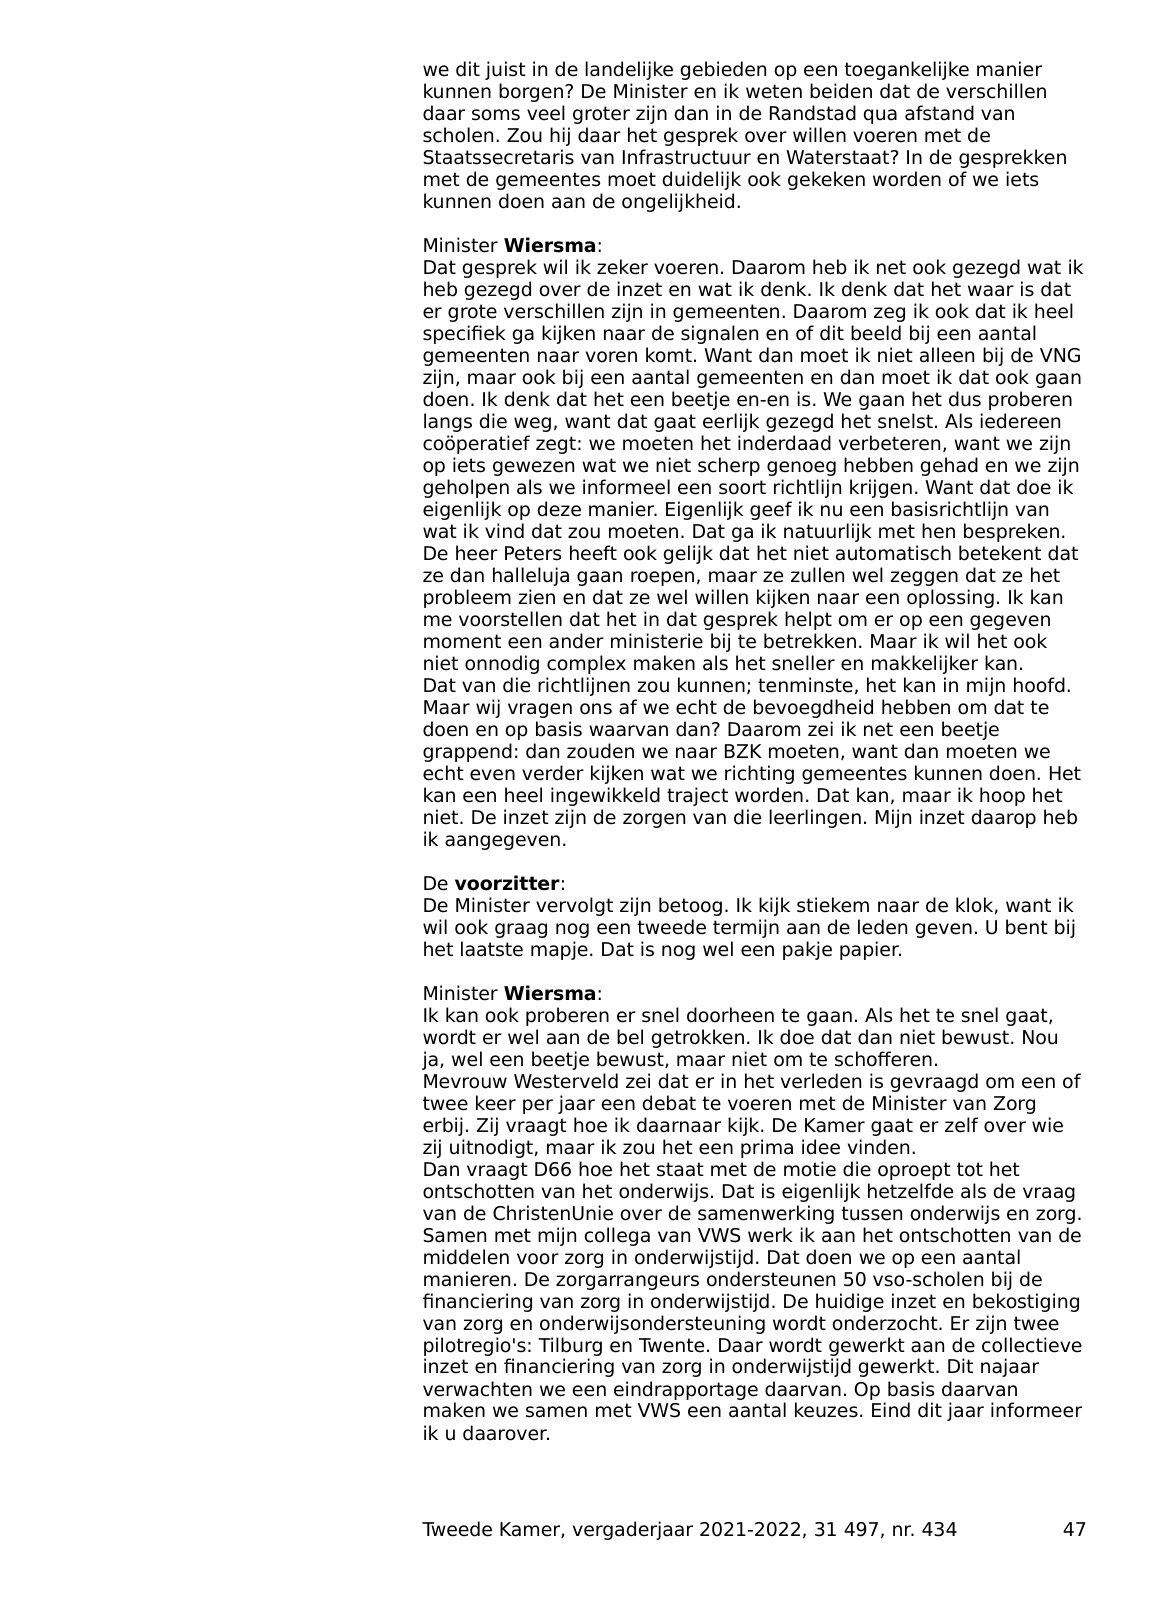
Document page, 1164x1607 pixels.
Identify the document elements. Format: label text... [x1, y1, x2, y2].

text De voorzitter: [422, 873, 1087, 895]
text Dat van die richtlijnen zou kunnen; tenminste, het kan in mijn hoofd. Maar wij vragen ons af we echt de bevoegdheid hebben om dat te doen en op basis waarvan dan? Daarom zei ik net een beetje grappend: dan zouden we naar BZK moeten, want dan moeten we echt even verder kijken wat we richting gemeentes kunnen doen. Het kan een heel ingewikkeld traject worden. Dat kan, maar ik hoop het niet. De inzet zijn de zorgen van die leerlingen. Mijn inzet daarop heb ik aangegeven. [422, 675, 1087, 851]
text Minister Wiersma: [422, 983, 1087, 1005]
text Dat gesprek wil ik zeker voeren. Daarom heb ik net ook gezegd wat ik heb gezegd over de inzet en wat ik denk. Ik denk dat het waar is dat er grote verschillen zijn in gemeenten. Daarom zeg ik ook dat ik heel specifiek ga kijken naar de signalen en of dit beeld bij een aantal gemeenten naar voren komt. Want dan moet ik niet alleen bij de VNG zijn, maar ook bij een aantal gemeenten en dan moet ik dat ook gaan doen. Ik denk dat het een beetje en-en is. We gaan het dus proberen langs die weg, want dat gaat eerlijk gezegd het snelst. Als iedereen coöperatief zegt: we moeten het inderdaad verbeteren, want we zijn op iets gewezen wat we niet scherp genoeg hebben gehad en we zijn geholpen als we informeel een soort richtlijn krijgen. Want dat doe ik eigenlijk op deze manier. Eigenlijk geef ik nu een basisrichtlijn van wat ik vind dat zou moeten. Dat ga ik natuurlijk met hen bespreken. De heer Peters heeft ook gelijk dat het niet automatisch betekent dat ze dan halleluja gaan roepen, maar ze zullen wel zeggen dat ze het probleem zien en dat ze wel willen kijken naar een oplossing. Ik kan me voorstellen dat het in dat gesprek helpt om er op een gegeven moment een ander ministerie bij te betrekken. Maar ik wil het ook niet onnodig complex maken als het sneller en makkelijker kan. [422, 257, 1087, 675]
text Minister Wiersma: [422, 235, 1087, 257]
text De Minister vervolgt zijn betoog. Ik kijk stiekem naar de klok, want ik wil ook graag nog een tweede termijn aan de leden geven. U bent bij het laatste mapje. Dat is nog wel een pakje papier. [422, 895, 1087, 961]
text we dit juist in de landelijke gebieden op een toegankelijke manier kunnen borgen? De Minister en ik weten beiden dat de verschillen daar soms veel groter zijn dan in de Randstad qua afstand van scholen. Zou hij daar het gesprek over willen voeren met de Staatssecretaris van Infrastructuur en Waterstaat? In de gesprekken met de gemeentes moet duidelijk ook gekeken worden of we iets kunnen doen aan de ongelijkheid. [422, 59, 1087, 213]
text Dan vraagt D66 hoe het staat met de motie die oproept tot het ontschotten van het onderwijs. Dat is eigenlijk hetzelfde als de vraag van de ChristenUnie over de samenwerking tussen onderwijs en zorg. Samen met mijn collega van VWS werk ik aan het ontschotten van de middelen voor zorg in onderwijstijd. Dat doen we op een aantal manieren. De zorgarrangeurs ondersteunen 50 vso-scholen bij de financiering van zorg in onderwijstijd. De huidige inzet en bekostiging van zorg en onderwijsondersteuning wordt onderzocht. Er zijn twee pilotregio's: Tilburg en Twente. Daar wordt gewerkt aan de collectieve inzet en financiering van zorg in onderwijstijd gewerkt. Dit najaar verwachten we een eindrapportage daarvan. Op basis daarvan maken we samen met VWS een aantal keuzes. Eind dit jaar informeer ik u daarover. [422, 1159, 1087, 1444]
text Ik kan ook proberen er snel doorheen te gaan. Als het te snel gaat, wordt er wel aan de bel getrokken. Ik doe dat dan niet bewust. Nou ja, wel een beetje bewust, maar niet om te schofferen. [422, 1005, 1087, 1071]
text Mevrouw Westerveld zei dat er in het verleden is gevraagd om een of twee keer per jaar een debat te voeren met de Minister van Zorg erbij. Zij vraagt hoe ik daarnaar kijk. De Kamer gaat er zelf over wie zij uitnodigt, maar ik zou het een prima idee vinden. [422, 1071, 1087, 1159]
